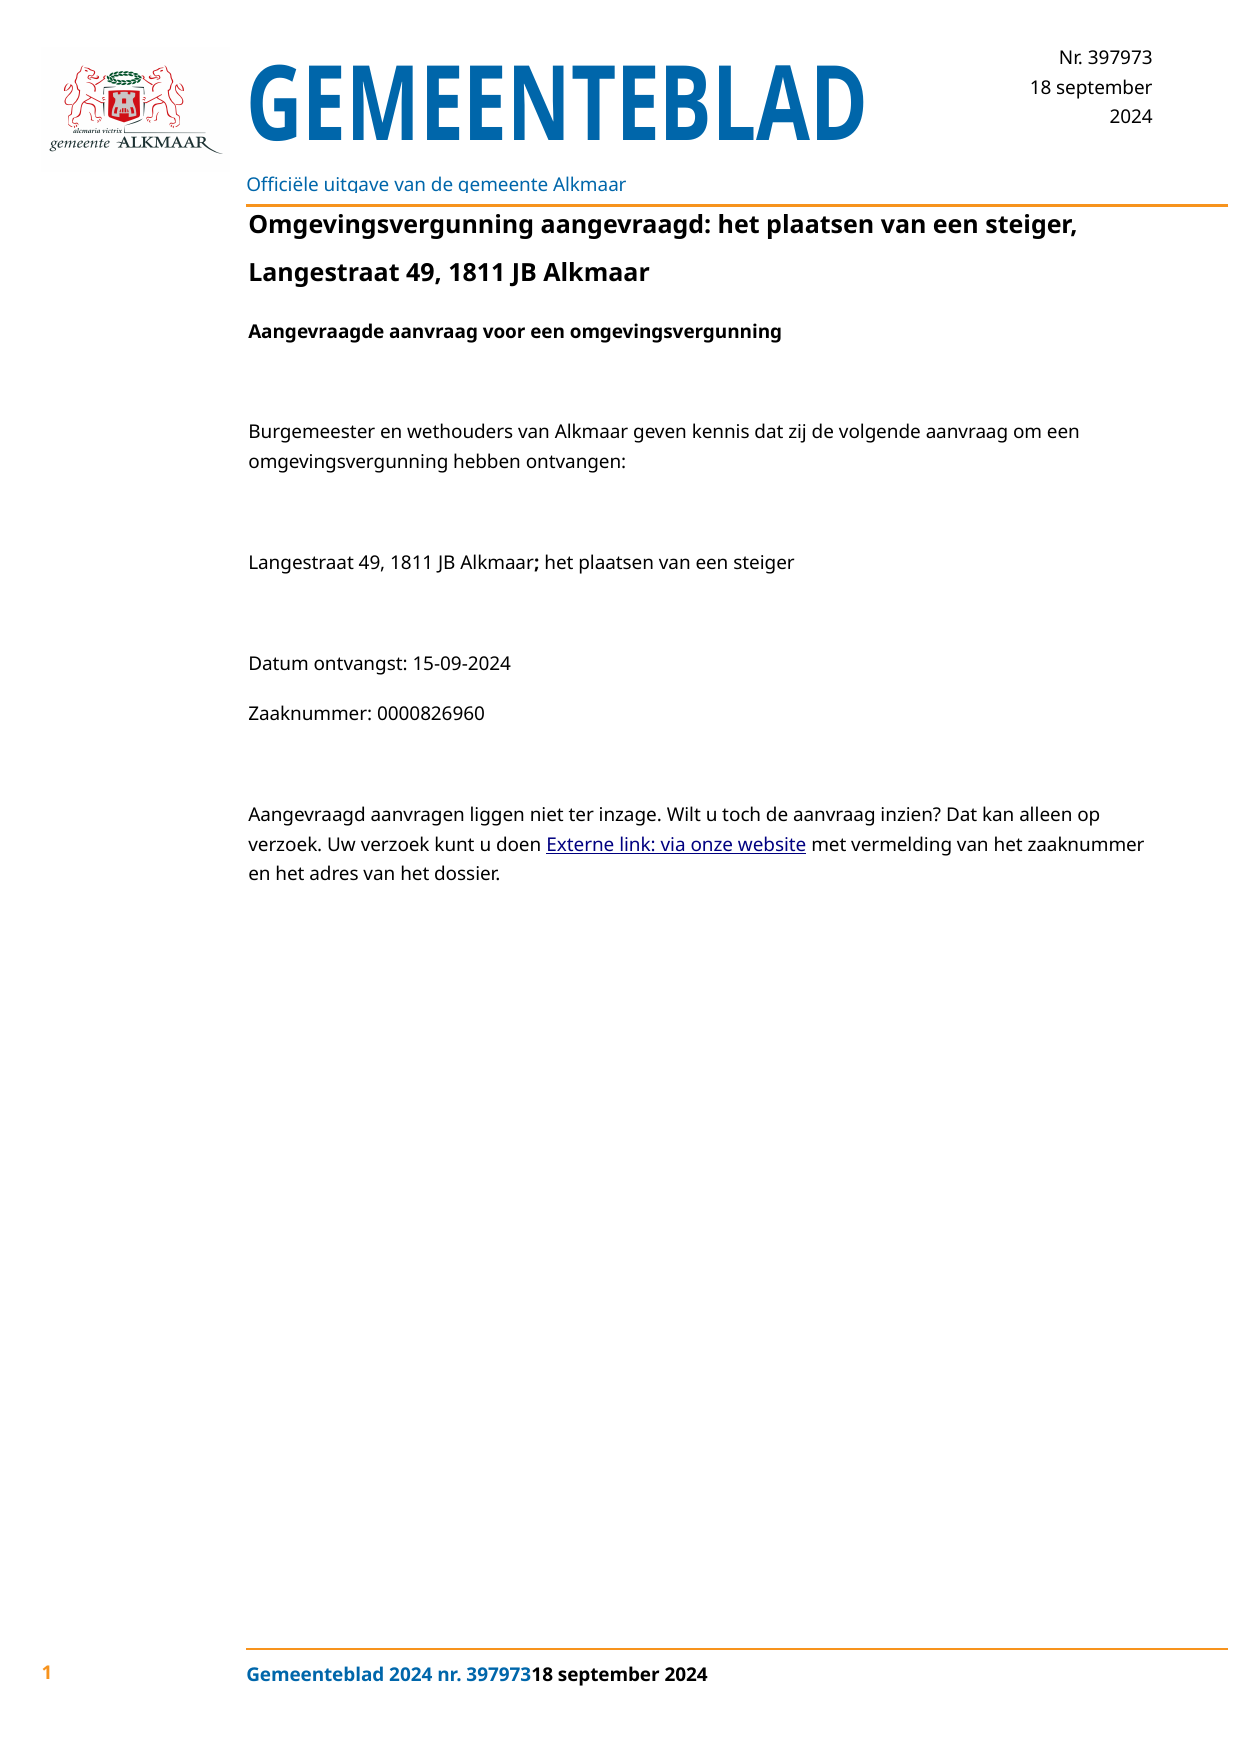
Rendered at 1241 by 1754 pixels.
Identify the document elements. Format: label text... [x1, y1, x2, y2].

text Zaaknummer: 0000826960 [248, 700, 1152, 726]
text Aangevraagd aanvragen liggen niet ter inzage. Wilt u toch de aanvraag inzien? Dat kan alleen op verzoek. Uw verzoek kunt u doen Externe link: via onze website met vermelding van het zaaknummer en het adres van het dossier. [248, 801, 1152, 886]
text Aangevraagde aanvraag voor een omgevingsvergunning [248, 318, 1152, 344]
text Datum ontvangst: 15-09-2024 [248, 650, 1152, 676]
picture [41, 47, 231, 172]
text Omgevingsvergunning aangevraagd: het plaatsen van een steiger, Langestraat 49, 1811 JB Alkmaar [248, 207, 1152, 288]
text Burgemeester en wethouders van Alkmaar geven kennis dat zij de volgende aanvraag om een omgevingsvergunning hebben ontvangen: [248, 419, 1152, 474]
text Langestraat 49, 1811 JB Alkmaar; het plaatsen van een steiger [248, 549, 1152, 575]
